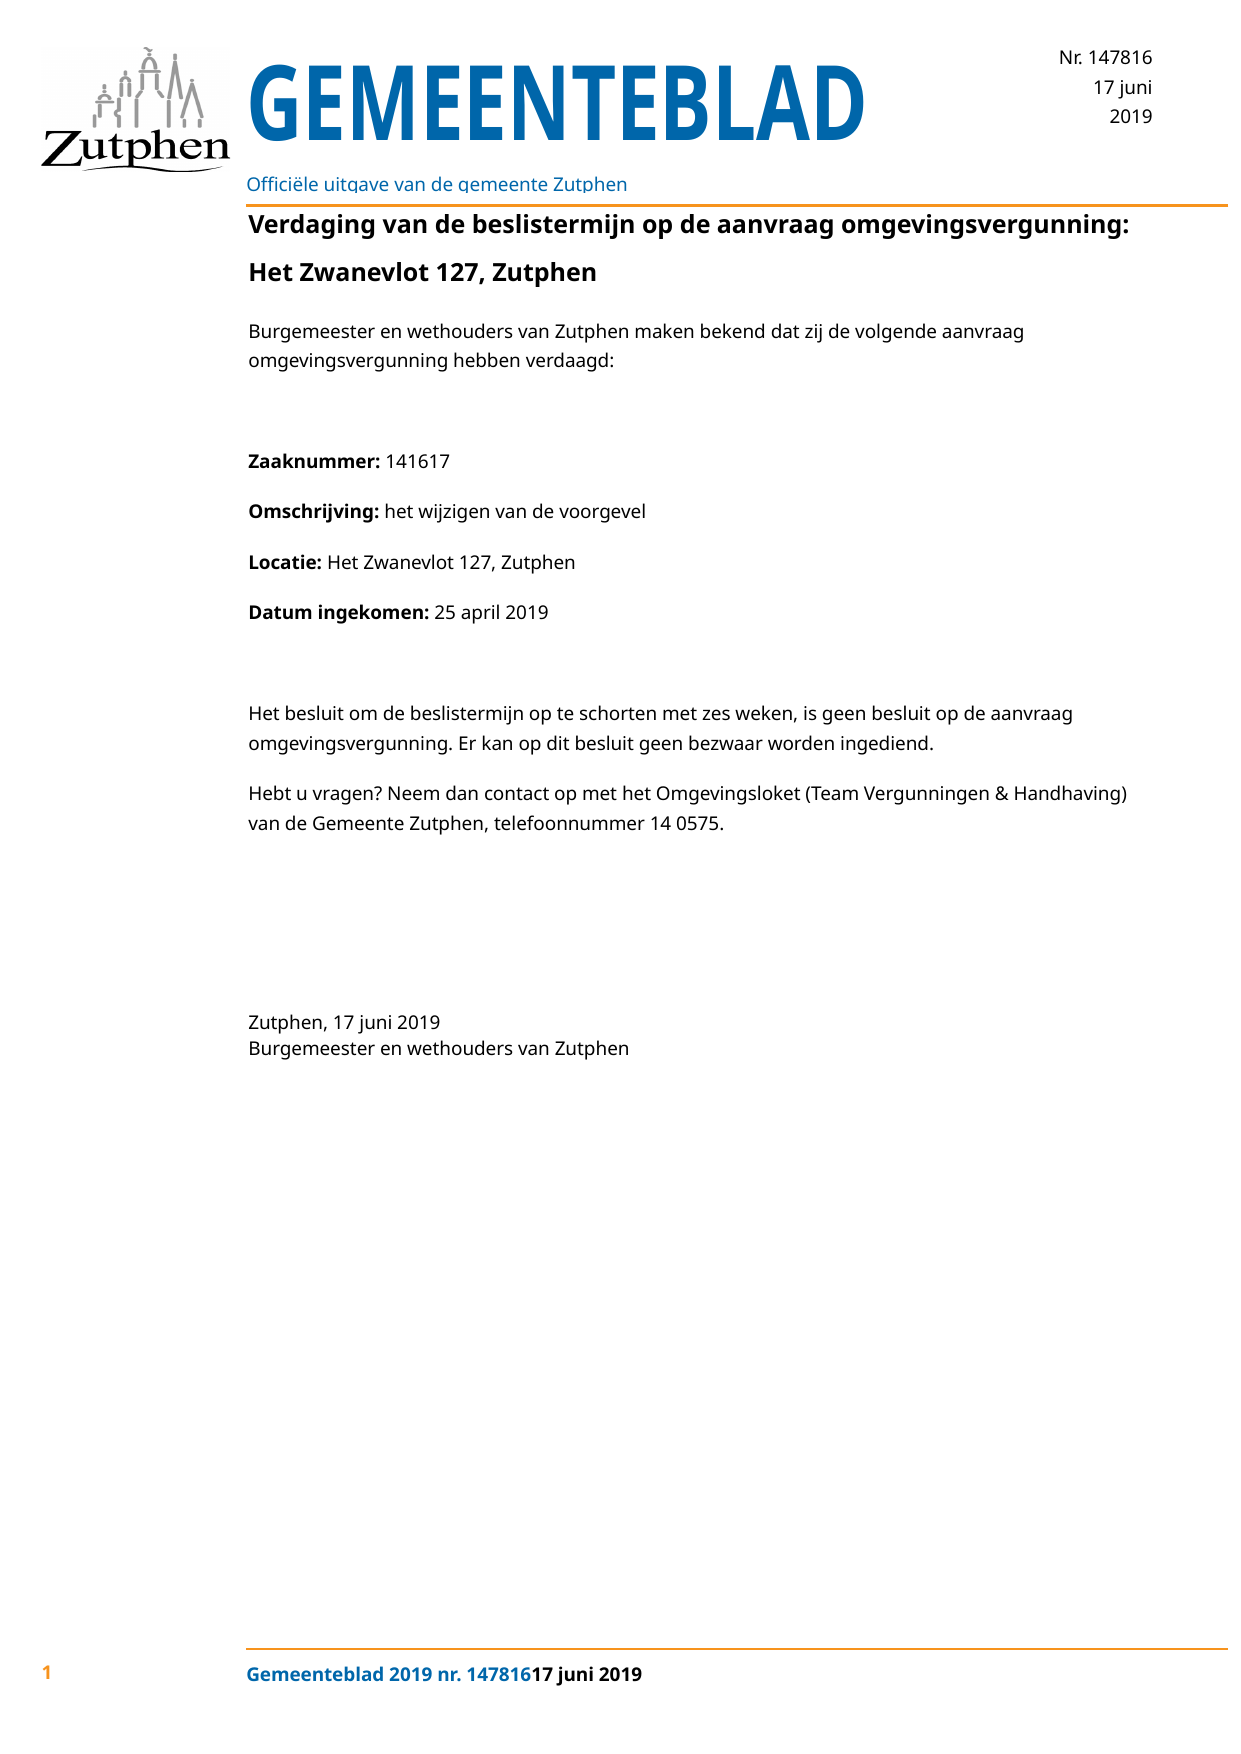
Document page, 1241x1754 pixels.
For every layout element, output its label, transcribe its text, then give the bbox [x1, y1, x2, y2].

text Locatie: Het Zwanevlot 127, Zutphen [248, 549, 1152, 575]
text Zaaknummer: 141617 [248, 448, 1152, 474]
picture [41, 47, 231, 172]
text Het besluit om de beslistermijn op te schorten met zes weken, is geen besluit op de aanvraag omgevingsvergunning. Er kan op dit besluit geen bezwaar worden ingediend. [248, 700, 1152, 756]
text Zutphen, 17 juni 2019 [248, 1009, 1152, 1035]
text Verdaging van de beslistermijn op de aanvraag omgevingsvergunning: Het Zwanevlot 127, Zutphen [248, 207, 1152, 288]
text Burgemeester en wethouders van Zutphen [248, 1035, 1152, 1061]
text Datum ingekomen: 25 april 2019 [248, 599, 1152, 625]
text Burgemeester en wethouders van Zutphen maken bekend dat zij de volgende aanvraag omgevingsvergunning hebben verdaagd: [248, 318, 1152, 373]
text Omschrijving: het wijzigen van de voorgevel [248, 499, 1152, 524]
text Hebt u vragen? Neem dan contact op met het Omgevingsloket (Team Vergunningen & Handhaving) van de Gemeente Zutphen, telefoonnummer 14 0575. [248, 780, 1152, 836]
